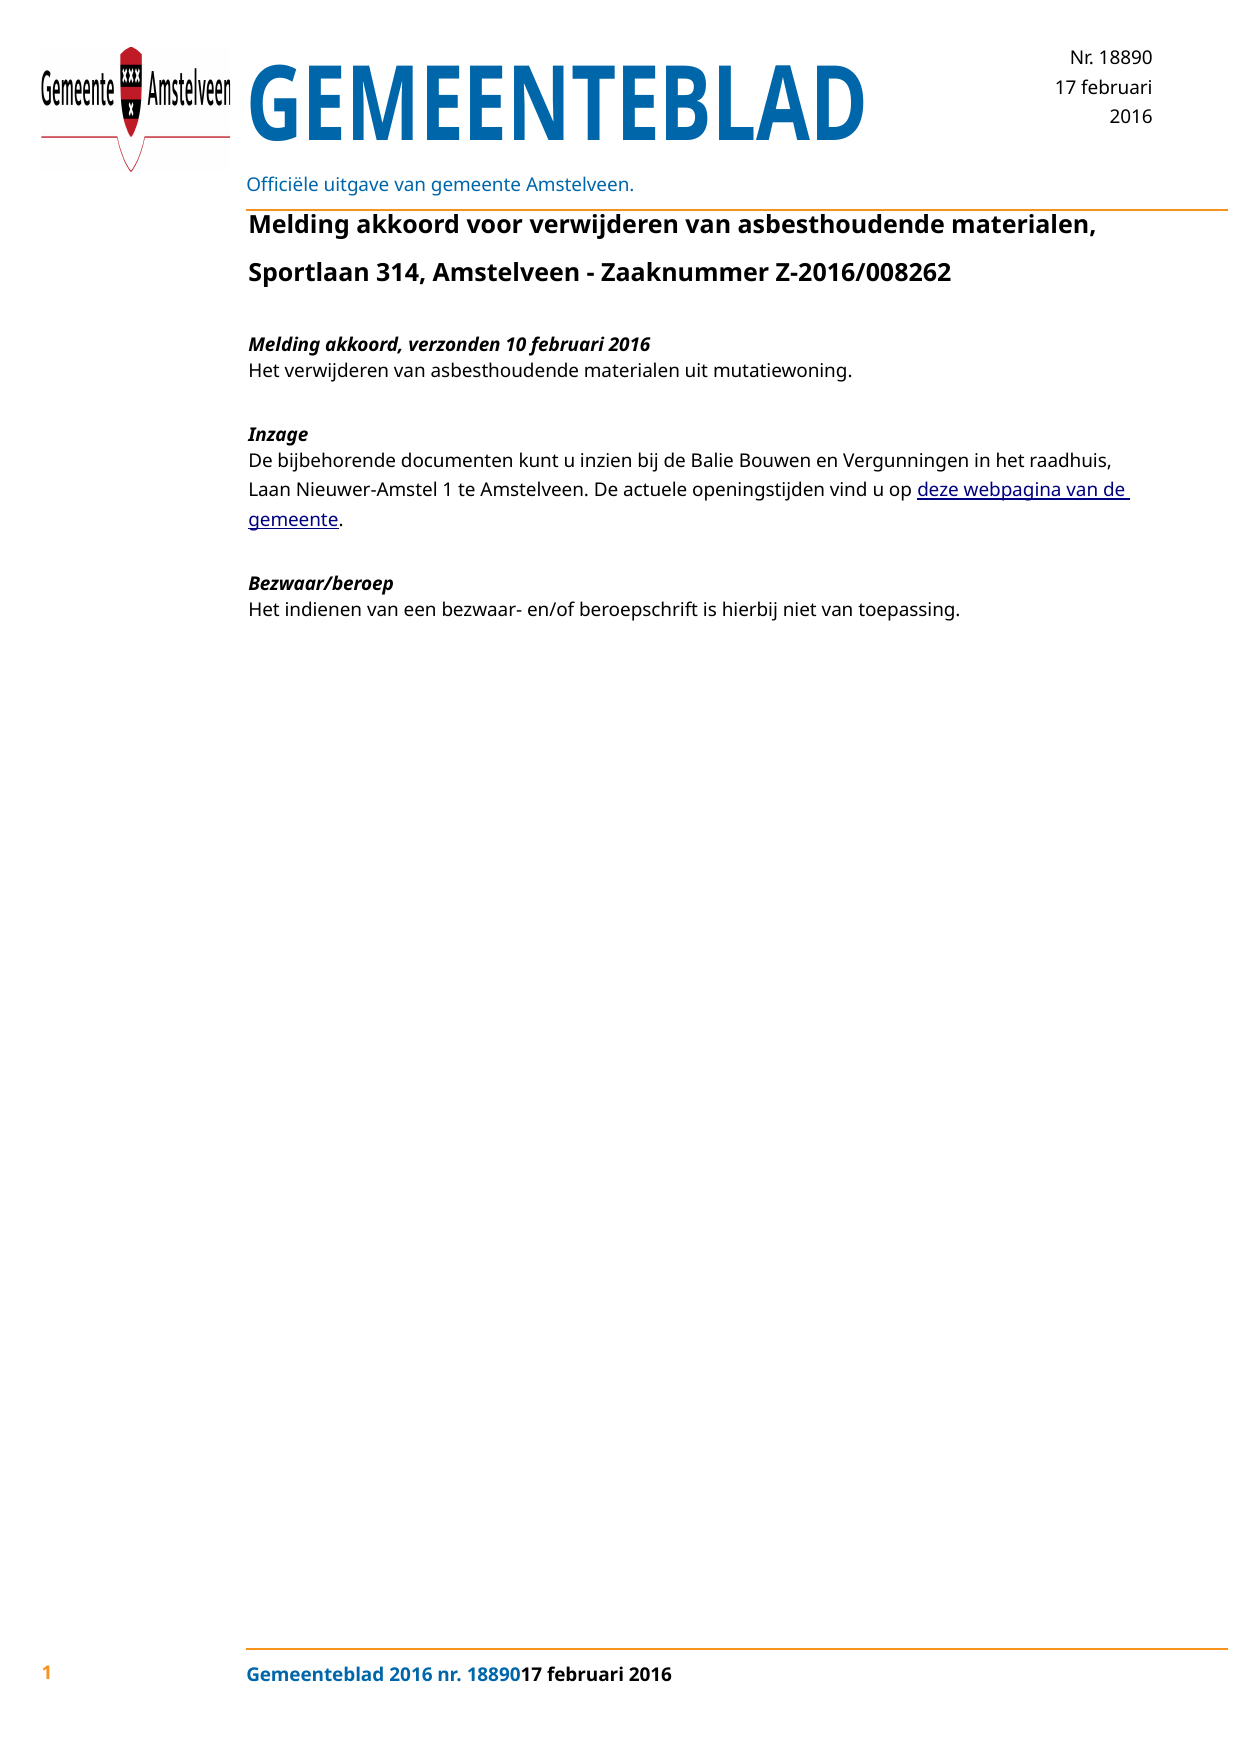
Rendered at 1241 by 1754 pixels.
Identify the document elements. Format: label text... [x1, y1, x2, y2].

text Het verwijderen van asbesthoudende materialen uit mutatiewoning. [248, 357, 1152, 383]
picture [41, 47, 231, 172]
text Melding akkoord, verzonden 10 februari 2016 [248, 331, 1152, 357]
text Bezwaar/beroep [248, 570, 1152, 596]
text Het indienen van een bezwaar- en/of beroepschrift is hierbij niet van toepassing. [248, 596, 1152, 621]
text De bijbehorende documenten kunt u inzien bij de Balie Bouwen en Vergunningen in het raadhuis, Laan Nieuwer-Amstel 1 te Amstelveen. De actuele openingstijden vind u op deze webpagina van de gemeente. [248, 447, 1152, 532]
text Melding akkoord voor verwijderen van asbesthoudende materialen, Sportlaan 314, Amstelveen - Zaaknummer Z-2016/008262 [248, 211, 1152, 288]
text Inzage [248, 421, 1152, 447]
